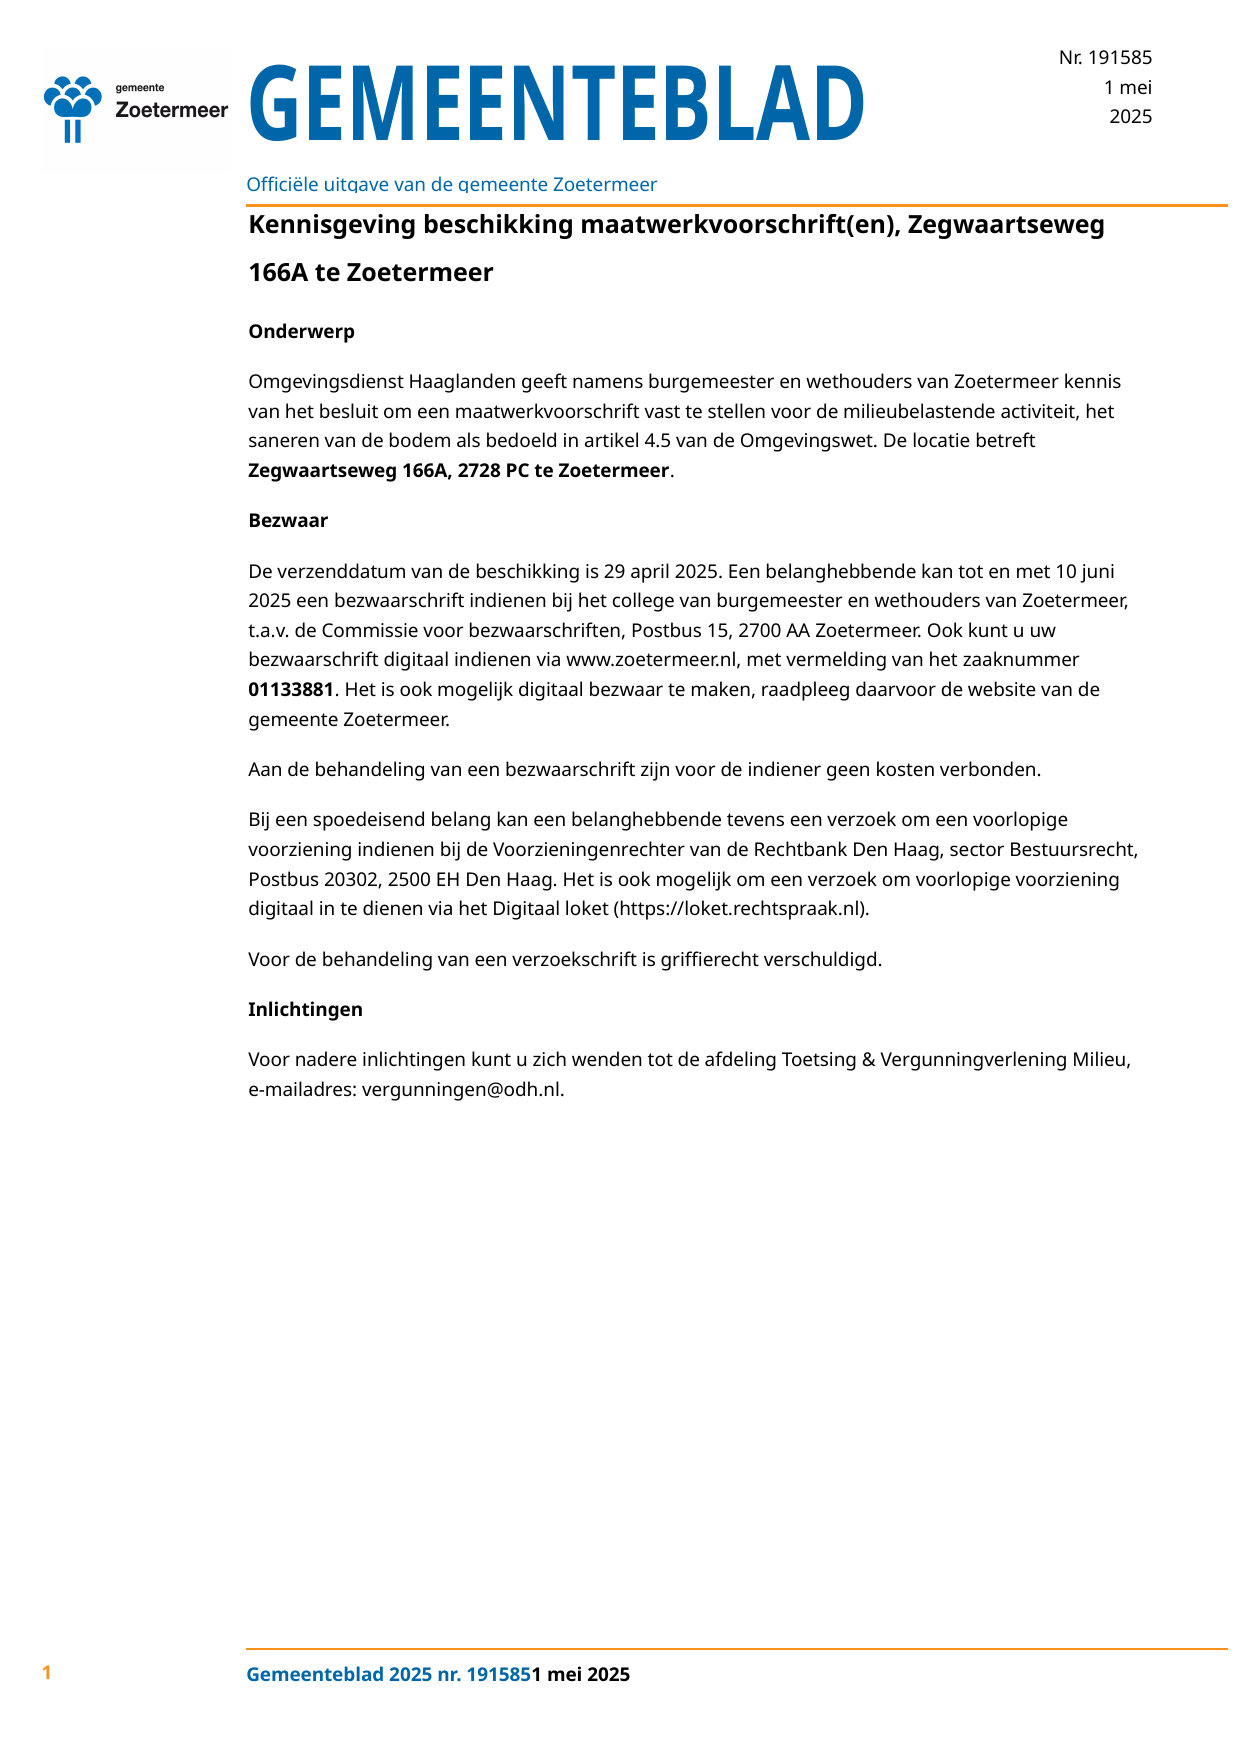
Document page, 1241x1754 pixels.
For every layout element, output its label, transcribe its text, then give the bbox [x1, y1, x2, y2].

text Voor de behandeling van een verzoekschrift is griffierecht verschuldigd. [248, 946, 1152, 972]
text Bij een spoedeisend belang kan een belanghebbende tevens een verzoek om een voorlopige voorziening indienen bij de Voorzieningenrechter van de Rechtbank Den Haag, sector Bestuursrecht, Postbus 20302, 2500 EH Den Haag. Het is ook mogelijk om een verzoek om voorlopige voorziening digitaal in te dienen via het Digitaal loket (https://loket.rechtspraak.nl). [248, 807, 1152, 921]
text De verzenddatum van de beschikking is 29 april 2025. Een belanghebbende kan tot en met 10 juni 2025 een bezwaarschrift indienen bij het college van burgemeester en wethouders van Zoetermeer, t.a.v. de Commissie voor bezwaarschriften, Postbus 15, 2700 AA Zoetermeer. Ook kunt u uw bezwaarschrift digitaal indienen via www.zoetermeer.nl, met vermelding van het zaaknummer 01133881. Het is ook mogelijk digitaal bezwaar te maken, raadpleeg daarvoor de website van de gemeente Zoetermeer. [248, 558, 1152, 732]
text Inlichtingen [248, 996, 1152, 1022]
text Aan de behandeling van een bezwaarschrift zijn voor de indiener geen kosten verbonden. [248, 756, 1152, 782]
text Bezwaar [248, 507, 1152, 533]
text Omgevingsdienst Haaglanden geeft namens burgemeester en wethouders van Zoetermeer kennis van het besluit om een maatwerkvoorschrift vast te stellen voor de milieubelastende activiteit, het saneren van de bodem als bedoeld in artikel 4.5 van de Omgevingswet. De locatie betreft Zegwaartseweg 166A, 2728 PC te Zoetermeer. [248, 368, 1152, 483]
text Kennisgeving beschikking maatwerkvoorschrift(en), Zegwaartseweg 166A te Zoetermeer [248, 207, 1152, 288]
text Onderwerp [248, 318, 1152, 344]
text Voor nadere inlichtingen kunt u zich wenden tot de afdeling Toetsing & Vergunningverlening Milieu, e-mailadres: vergunningen@odh.nl. [248, 1047, 1152, 1102]
picture [41, 47, 231, 172]
